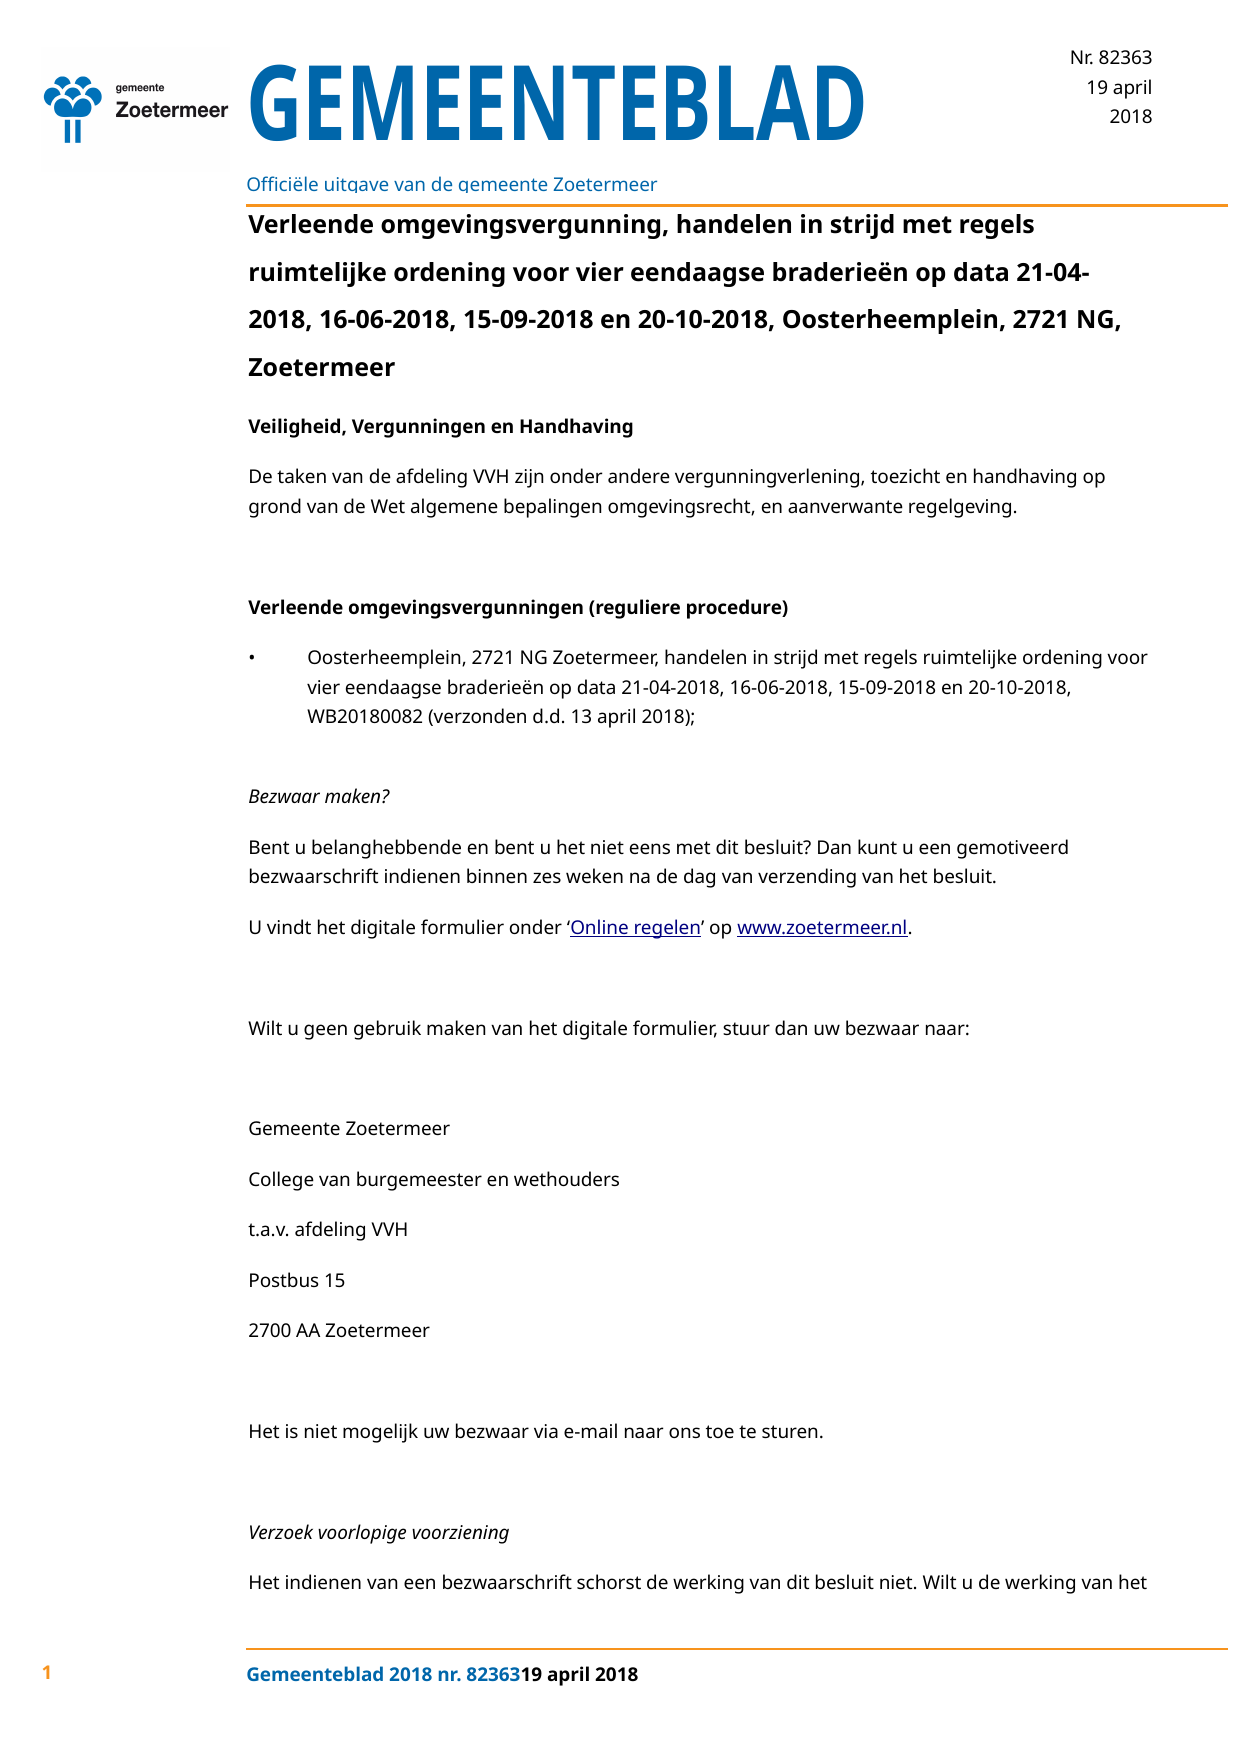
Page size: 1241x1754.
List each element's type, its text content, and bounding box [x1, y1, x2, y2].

text Bent u belanghebbende en bent u het niet eens met dit besluit? Dan kunt u een gemotiveerd bezwaarschrift indienen binnen zes weken na de dag van verzending van het besluit. [248, 834, 1152, 889]
text Bezwaar maken? [248, 783, 1152, 809]
picture [41, 47, 231, 172]
text De taken van de afdeling VVH zijn onder andere vergunningverlening, toezicht en handhaving op grond van de Wet algemene bepalingen omgevingsrecht, en aanverwante regelgeving. [248, 463, 1152, 519]
text Het is niet mogelijk uw bezwaar via e-mail naar ons toe te sturen. [248, 1418, 1152, 1444]
text 2700 AA Zoetermeer [248, 1317, 1152, 1343]
text Het indienen van een bezwaarschrift schorst de werking van dit besluit niet. Wilt u de werking van het [248, 1569, 1152, 1595]
text U vindt het digitale formulier onder ‘Online regelen’ op www.zoetermeer.nl. [248, 914, 1152, 940]
text Gemeente Zoetermeer [248, 1116, 1152, 1141]
text Verleende omgevingsvergunning, handelen in strijd met regels ruimtelijke ordening voor vier eendaagse braderieën op data 21-04-2018, 16-06-2018, 15-09-2018 en 20-10-2018, Oosterheemplein, 2721 NG, Zoetermeer [248, 207, 1152, 384]
text Wilt u geen gebruik maken van het digitale formulier, stuur dan uw bezwaar naar: [248, 1015, 1152, 1041]
text Postbus 15 [248, 1267, 1152, 1293]
text College van burgemeester en wethouders [248, 1166, 1152, 1192]
text Veiligheid, Vergunningen en Handhaving [248, 413, 1152, 439]
list Oosterheemplein, 2721 NG Zoetermeer, handelen in strijd met regels ruimtelijke ordening voor vier eendaagse braderieën op data 21-04-2018, 16-06-2018, 15-09-2018 en 20-10-2018, WB20180082 (verzonden d.d. 13 april 2018); [248, 644, 1152, 729]
text Verzoek voorlopige voorziening [248, 1519, 1152, 1545]
text Verleende omgevingsvergunningen (reguliere procedure) [248, 594, 1152, 620]
text t.a.v. afdeling VVH [248, 1216, 1152, 1242]
